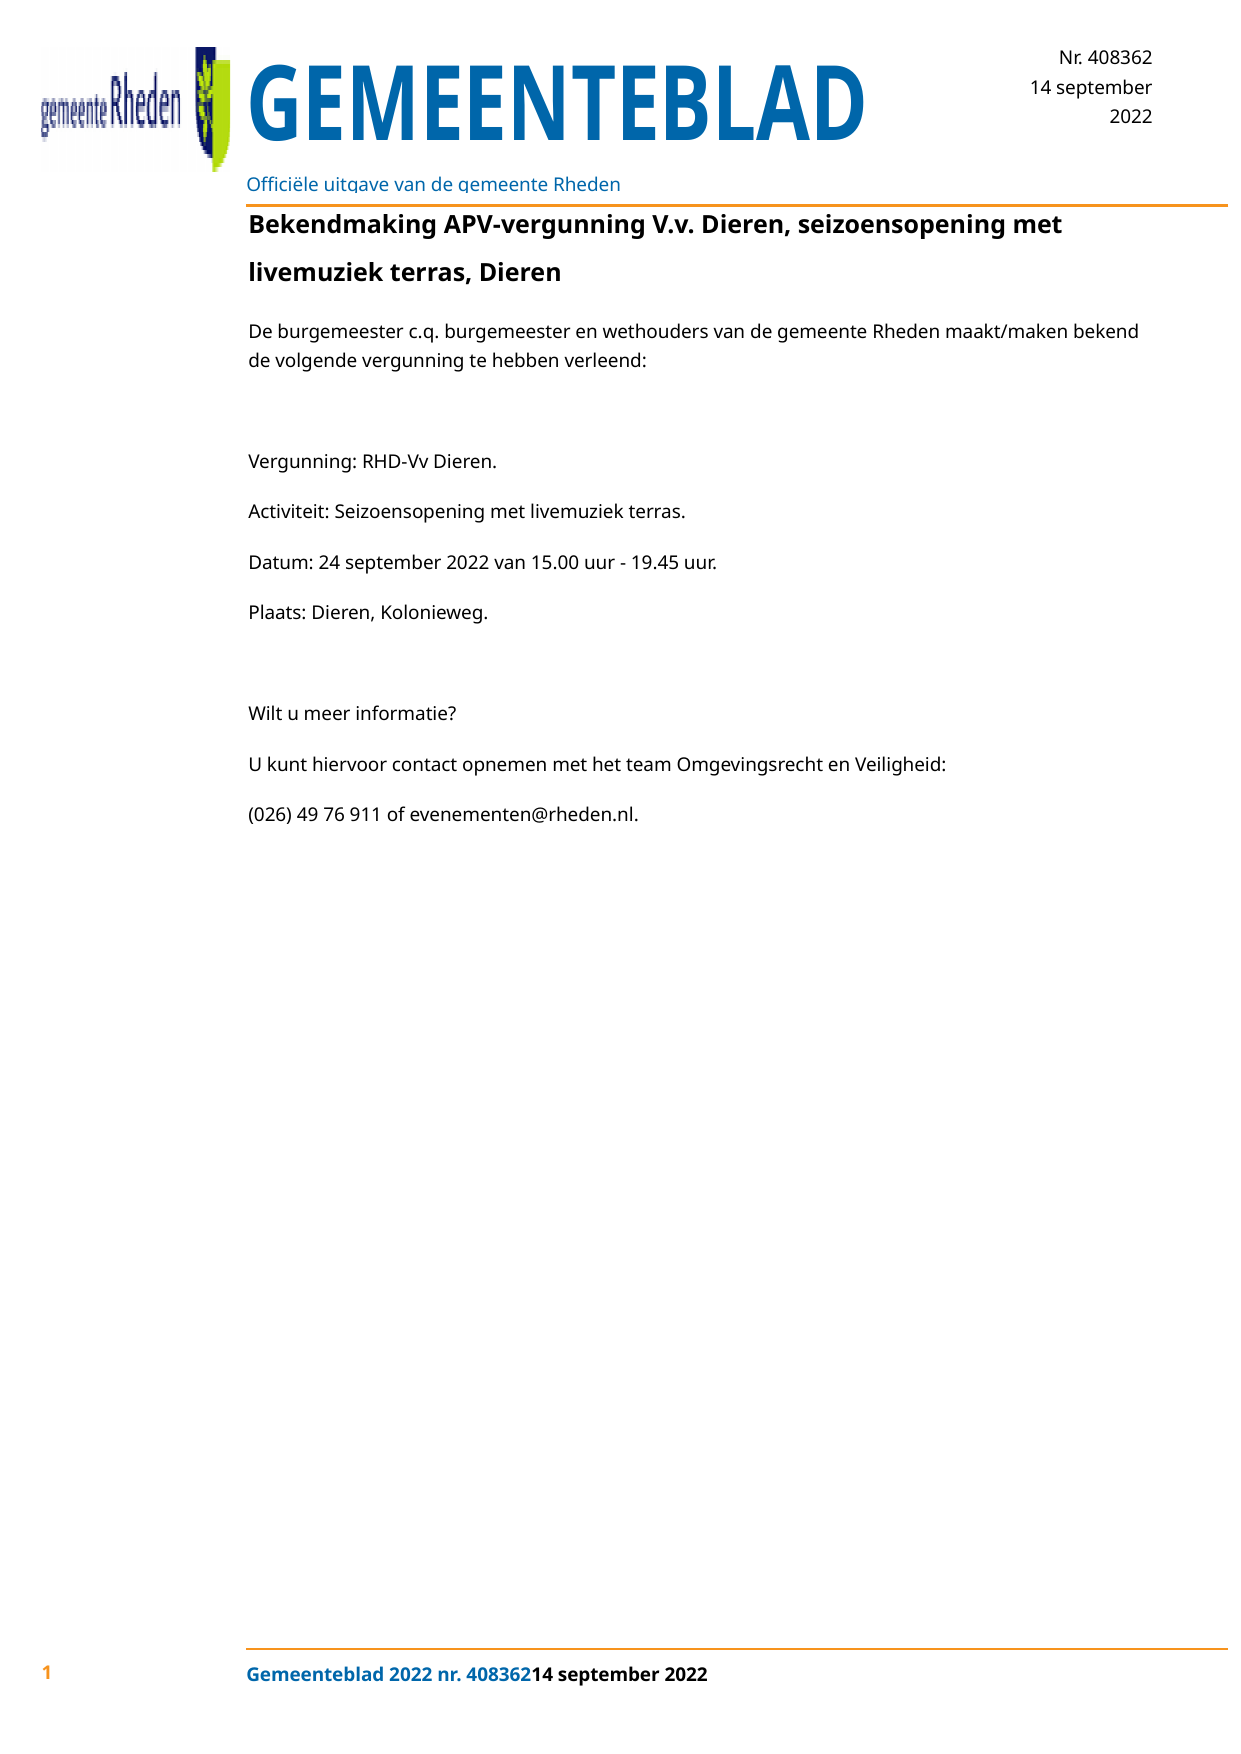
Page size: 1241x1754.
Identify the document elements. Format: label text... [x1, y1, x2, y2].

text Plaats: Dieren, Kolonieweg. [248, 599, 1152, 625]
text Datum: 24 september 2022 van 15.00 uur - 19.45 uur. [248, 549, 1152, 575]
picture [41, 47, 231, 172]
text U kunt hiervoor contact opnemen met het team Omgevingsrecht en Veiligheid: [248, 751, 1152, 777]
text Vergunning: RHD-Vv Dieren. [248, 448, 1152, 474]
text Bekendmaking APV-vergunning V.v. Dieren, seizoensopening met livemuziek terras, Dieren [248, 207, 1152, 288]
text Activiteit: Seizoensopening met livemuziek terras. [248, 499, 1152, 524]
text Wilt u meer informatie? [248, 700, 1152, 726]
text (026) 49 76 911 of evenementen@rheden.nl. [248, 801, 1152, 827]
text De burgemeester c.q. burgemeester en wethouders van de gemeente Rheden maakt/maken bekend de volgende vergunning te hebben verleend: [248, 318, 1152, 373]
